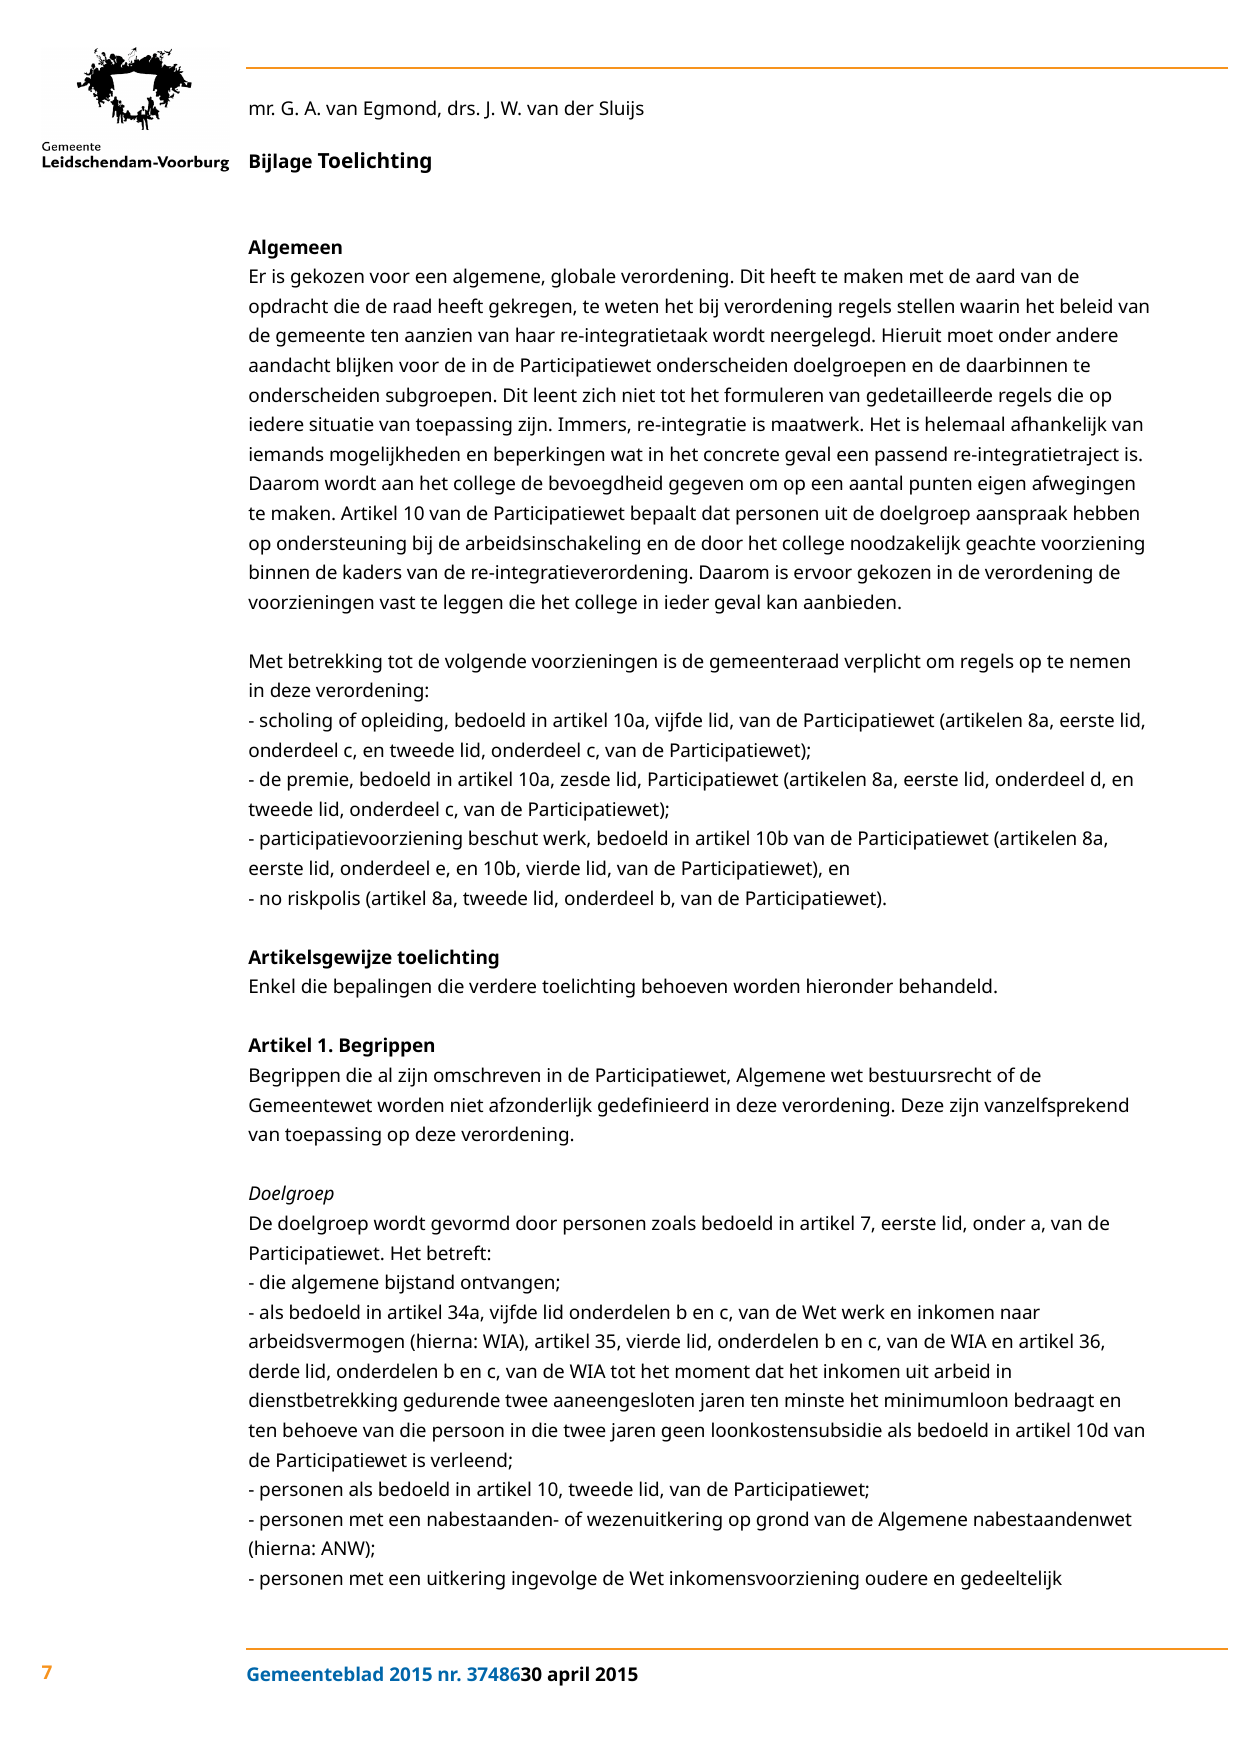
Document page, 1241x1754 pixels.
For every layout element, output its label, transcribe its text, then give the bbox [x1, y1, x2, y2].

text Bijlage Toelichting [248, 146, 1152, 175]
text Doelgroep [248, 1181, 1152, 1206]
text Begrippen die al zijn omschreven in de Participatiewet, Algemene wet bestuursrecht of de Gemeentewet worden niet afzonderlijk gedefinieerd in deze verordening. Deze zijn vanzelfsprekend van toepassing op deze verordening. [248, 1062, 1152, 1147]
text - scholing of opleiding, bedoeld in artikel 10a, vijfde lid, van de Participatiewet (artikelen 8a, eerste lid, onderdeel c, en tweede lid, onderdeel c, van de Participatiewet); [248, 707, 1152, 762]
text - personen met een uitkering ingevolge de Wet inkomensvoorziening oudere en gedeeltelijk [248, 1565, 1152, 1591]
text - participatievoorziening beschut werk, bedoeld in artikel 10b van de Participatiewet (artikelen 8a, eerste lid, onderdeel e, en 10b, vierde lid, van de Participatiewet), en [248, 826, 1152, 881]
text - als bedoeld in artikel 34a, vijfde lid onderdelen b en c, van de Wet werk en inkomen naar arbeidsvermogen (hierna: WIA), artikel 35, vierde lid, onderdelen b en c, van de WIA en artikel 36, derde lid, onderdelen b en c, van de WIA tot het moment dat het inkomen uit arbeid in dienstbetrekking gedurende twee aaneengesloten jaren ten minste het minimumloon bedraagt en ten behoeve van die persoon in die twee jaren geen loonkostensubsidie als bedoeld in artikel 10d van de Participatiewet is verleend; [248, 1299, 1152, 1472]
text Er is gekozen voor een algemene, globale verordening. Dit heeft te maken met de aard van de opdracht die de raad heeft gekregen, te weten het bij verordening regels stellen waarin het beleid van de gemeente ten aanzien van haar re-integratietaak wordt neergelegd. Hieruit moet onder andere aandacht blijken voor de in de Participatiewet onderscheiden doelgroepen en de daarbinnen te onderscheiden subgroepen. Dit leent zich niet tot het formuleren van gedetailleerde regels die op iedere situatie van toepassing zijn. Immers, re-integratie is maatwerk. Het is helemaal afhankelijk van iemands mogelijkheden en beperkingen wat in het concrete geval een passend re-integratietraject is. Daarom wordt aan het college de bevoegdheid gegeven om op een aantal punten eigen afwegingen te maken. Artikel 10 van de Participatiewet bepaalt dat personen uit de doelgroep aanspraak hebben op ondersteuning bij de arbeidsinschakeling en de door het college noodzakelijk geachte voorziening binnen de kaders van de re-integratieverordening. Daarom is ervoor gekozen in de verordening de voorzieningen vast te leggen die het college in ieder geval kan aanbieden. [248, 263, 1152, 614]
text Artikel 1. Begrippen [248, 1033, 1152, 1058]
text - de premie, bedoeld in artikel 10a, zesde lid, Participatiewet (artikelen 8a, eerste lid, onderdeel d, en tweede lid, onderdeel c, van de Participatiewet); [248, 766, 1152, 822]
picture [41, 47, 231, 172]
text De doelgroep wordt gevormd door personen zoals bedoeld in artikel 7, eerste lid, onder a, van de Participatiewet. Het betreft: [248, 1210, 1152, 1265]
text Artikelsgewijze toelichting [248, 944, 1152, 969]
text - die algemene bijstand ontvangen; [248, 1269, 1152, 1295]
text Algemeen [248, 234, 1152, 259]
text - no riskpolis (artikel 8a, tweede lid, onderdeel b, van de Participatiewet). [248, 885, 1152, 910]
text mr. G. A. van Egmond, drs. J. W. van der Sluijs [248, 95, 1152, 121]
text Enkel die bepalingen die verdere toelichting behoeven worden hieronder behandeld. [248, 973, 1152, 999]
text - personen als bedoeld in artikel 10, tweede lid, van de Participatiewet; [248, 1476, 1152, 1502]
text - personen met een nabestaanden- of wezenuitkering op grond van de Algemene nabestaandenwet (hierna: ANW); [248, 1506, 1152, 1561]
text Met betrekking tot de volgende voorzieningen is de gemeenteraad verplicht om regels op te nemen in deze verordening: [248, 648, 1152, 703]
